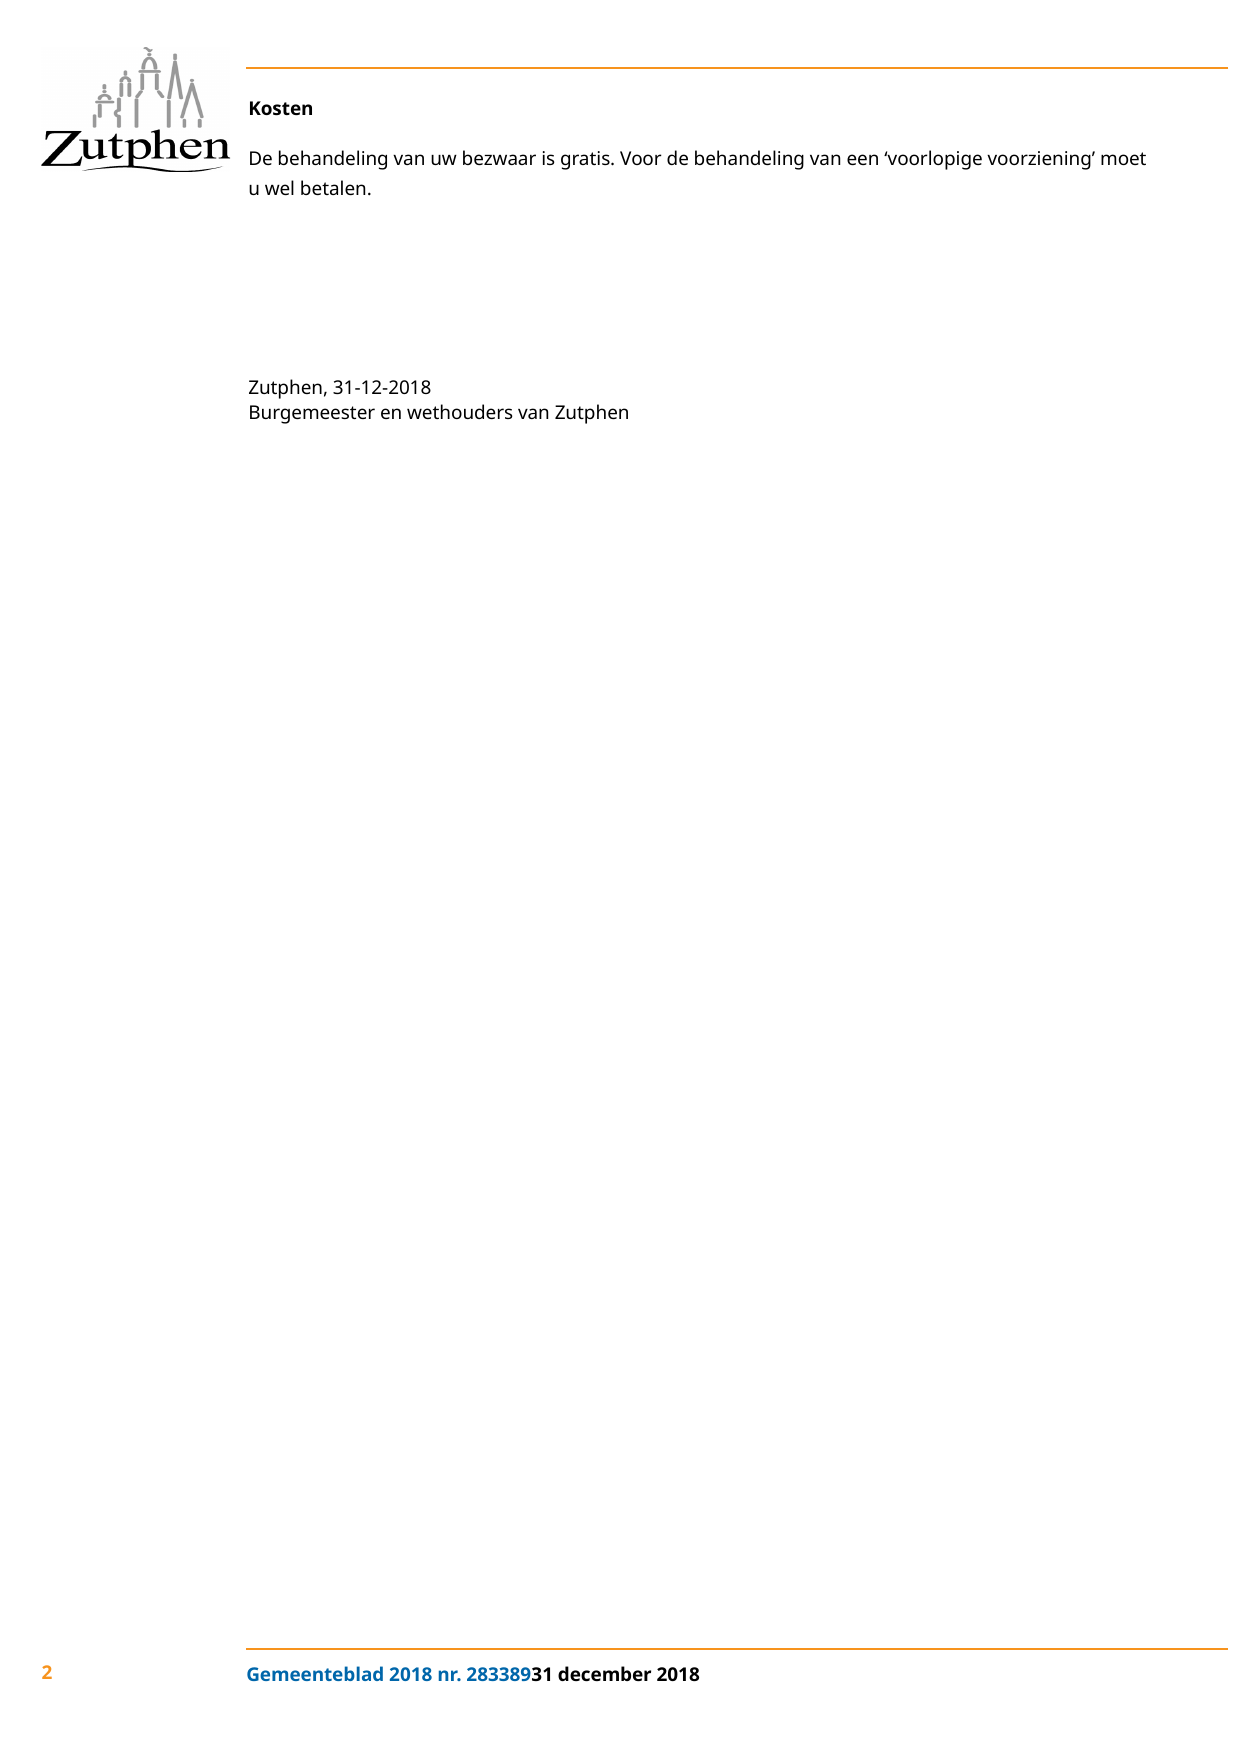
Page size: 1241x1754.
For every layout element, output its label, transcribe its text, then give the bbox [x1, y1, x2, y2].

text Zutphen, 31-12-2018 [248, 374, 1152, 399]
text Burgemeester en wethouders van Zutphen [248, 399, 1152, 425]
picture [41, 47, 231, 172]
text De behandeling van uw bezwaar is gratis. Voor de behandeling van een ‘voorlopige voorziening’ moet u wel betalen. [248, 145, 1152, 201]
text Kosten [248, 95, 1152, 121]
